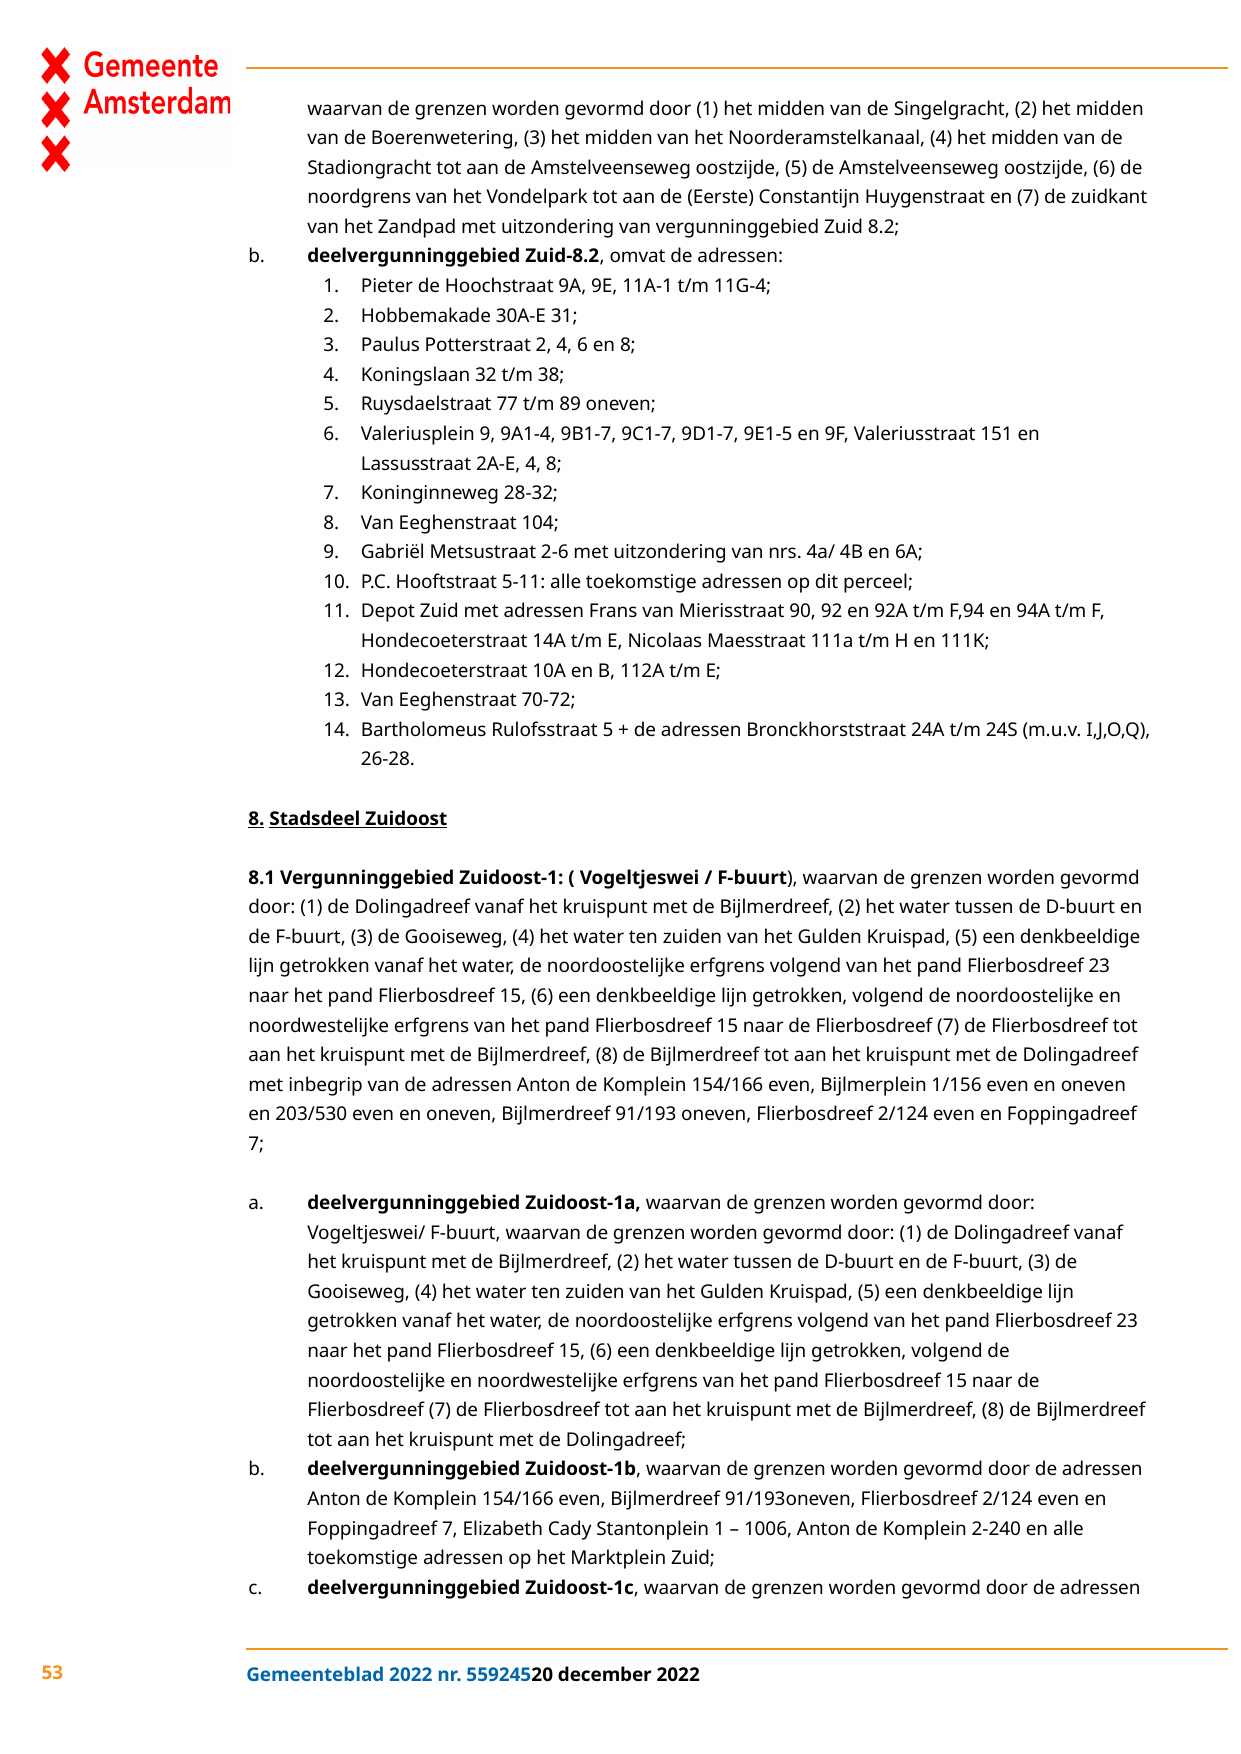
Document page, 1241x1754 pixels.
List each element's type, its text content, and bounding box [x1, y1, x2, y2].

list Gabriël Metsustraat 2-6 met uitzondering van nrs. 4a/ 4B en 6A; [323, 538, 1152, 564]
list Pieter de Hoochstraat 9A, 9E, 11A-1 t/m 11G-4; [323, 272, 1152, 298]
list Koninginneweg 28-32; [323, 479, 1152, 505]
list P.C. Hooftstraat 5-11: alle toekomstige adressen op dit perceel; [323, 568, 1152, 594]
text 8.1 Vergunninggebied Zuidoost-1: ( Vogeltjeswei / F-buurt), waarvan de grenzen worden gevormd door: (1) de Dolingadreef vanaf het kruispunt met de Bijlmerdreef, (2) het water tussen de D-buurt en de F-buurt, (3) de Gooiseweg, (4) het water ten zuiden van het Gulden Kruispad, (5) een denkbeeldige lijn getrokken vanaf het water, de noordoostelijke erfgrens volgend van het pand Flierbosdreef 23 naar het pand Flierbosdreef 15, (6) een denkbeeldige lijn getrokken, volgend de noordoostelijke en noordwestelijke erfgrens van het pand Flierbosdreef 15 naar de Flierbosdreef (7) de Flierbosdreef tot aan het kruispunt met de Bijlmerdreef, (8) de Bijlmerdreef tot aan het kruispunt met de Dolingadreef met inbegrip van de adressen Anton de Komplein 154/166 even, Bijlmerplein 1/156 even en oneven en 203/530 even en oneven, Bijlmerdreef 91/193 oneven, Flierbosdreef 2/124 even en Foppingadreef 7; [248, 864, 1152, 1156]
list waarvan de grenzen worden gevormd door (1) het midden van de Singelgracht, (2) het midden van de Boerenwetering, (3) het midden van het Noorderamstelkanaal, (4) het midden van de Stadiongracht tot aan de Amstelveenseweg oostzijde, (5) de Amstelveenseweg oostzijde, (6) de noordgrens van het Vondelpark tot aan de (Eerste) Constantijn Huygenstraat en (7) de zuidkant van het Zandpad met uitzondering van vergunninggebied Zuid 8.2; [248, 95, 1152, 239]
list Depot Zuid met adressen Frans van Mierisstraat 90, 92 en 92A t/m F,94 en 94A t/m F, Hondecoeterstraat 14A t/m E, Nicolaas Maesstraat 111a t/m H en 111K; [323, 598, 1152, 653]
picture [41, 47, 231, 172]
list Ruysdaelstraat 77 t/m 89 oneven; [323, 391, 1152, 416]
list Bartholomeus Rulofsstraat 5 + de adressen Bronckhorststraat 24A t/m 24S (m.u.v. I,J,O,Q), 26-28. [323, 716, 1152, 771]
list Hobbemakade 30A-E 31; [323, 302, 1152, 328]
list deelvergunninggebied Zuidoost-1c, waarvan de grenzen worden gevormd door de adressen [248, 1574, 1152, 1600]
list Van Eeghenstraat 104; [323, 509, 1152, 535]
list Hondecoeterstraat 10A en B, 112A t/m E; [323, 657, 1152, 683]
list Valeriusplein 9, 9A1-4, 9B1-7, 9C1-7, 9D1-7, 9E1-5 en 9F, Valeriusstraat 151 en Lassusstraat 2A-E, 4, 8; [323, 420, 1152, 476]
list Koningslaan 32 t/m 38; [323, 361, 1152, 387]
list Paulus Potterstraat 2, 4, 6 en 8; [323, 331, 1152, 357]
text 8. Stadsdeel Zuidoost [248, 805, 1152, 831]
list deelvergunninggebied Zuidoost-1a, waarvan de grenzen worden gevormd door: Vogeltjeswei/ F-buurt, waarvan de grenzen worden gevormd door: (1) de Dolingadreef vanaf het kruispunt met de Bijlmerdreef, (2) het water tussen de D-buurt en de F-buurt, (3) de Gooiseweg, (4) het water ten zuiden van het Gulden Kruispad, (5) een denkbeeldige lijn getrokken vanaf het water, de noordoostelijke erfgrens volgend van het pand Flierbosdreef 23 naar het pand Flierbosdreef 15, (6) een denkbeeldige lijn getrokken, volgend de noordoostelijke en noordwestelijke erfgrens van het pand Flierbosdreef 15 naar de Flierbosdreef (7) de Flierbosdreef tot aan het kruispunt met de Bijlmerdreef, (8) de Bijlmerdreef tot aan het kruispunt met de Dolingadreef; [248, 1189, 1152, 1452]
list deelvergunninggebied Zuidoost-1b, waarvan de grenzen worden gevormd door de adressen Anton de Komplein 154/166 even, Bijlmerdreef 91/193oneven, Flierbosdreef 2/124 even en Foppingadreef 7, Elizabeth Cady Stantonplein 1 – 1006, Anton de Komplein 2-240 en alle toekomstige adressen op het Marktplein Zuid; [248, 1456, 1152, 1570]
list deelvergunninggebied Zuid-8.2, omvat de adressen: [248, 243, 1152, 268]
list Van Eeghenstraat 70-72; [323, 686, 1152, 712]
